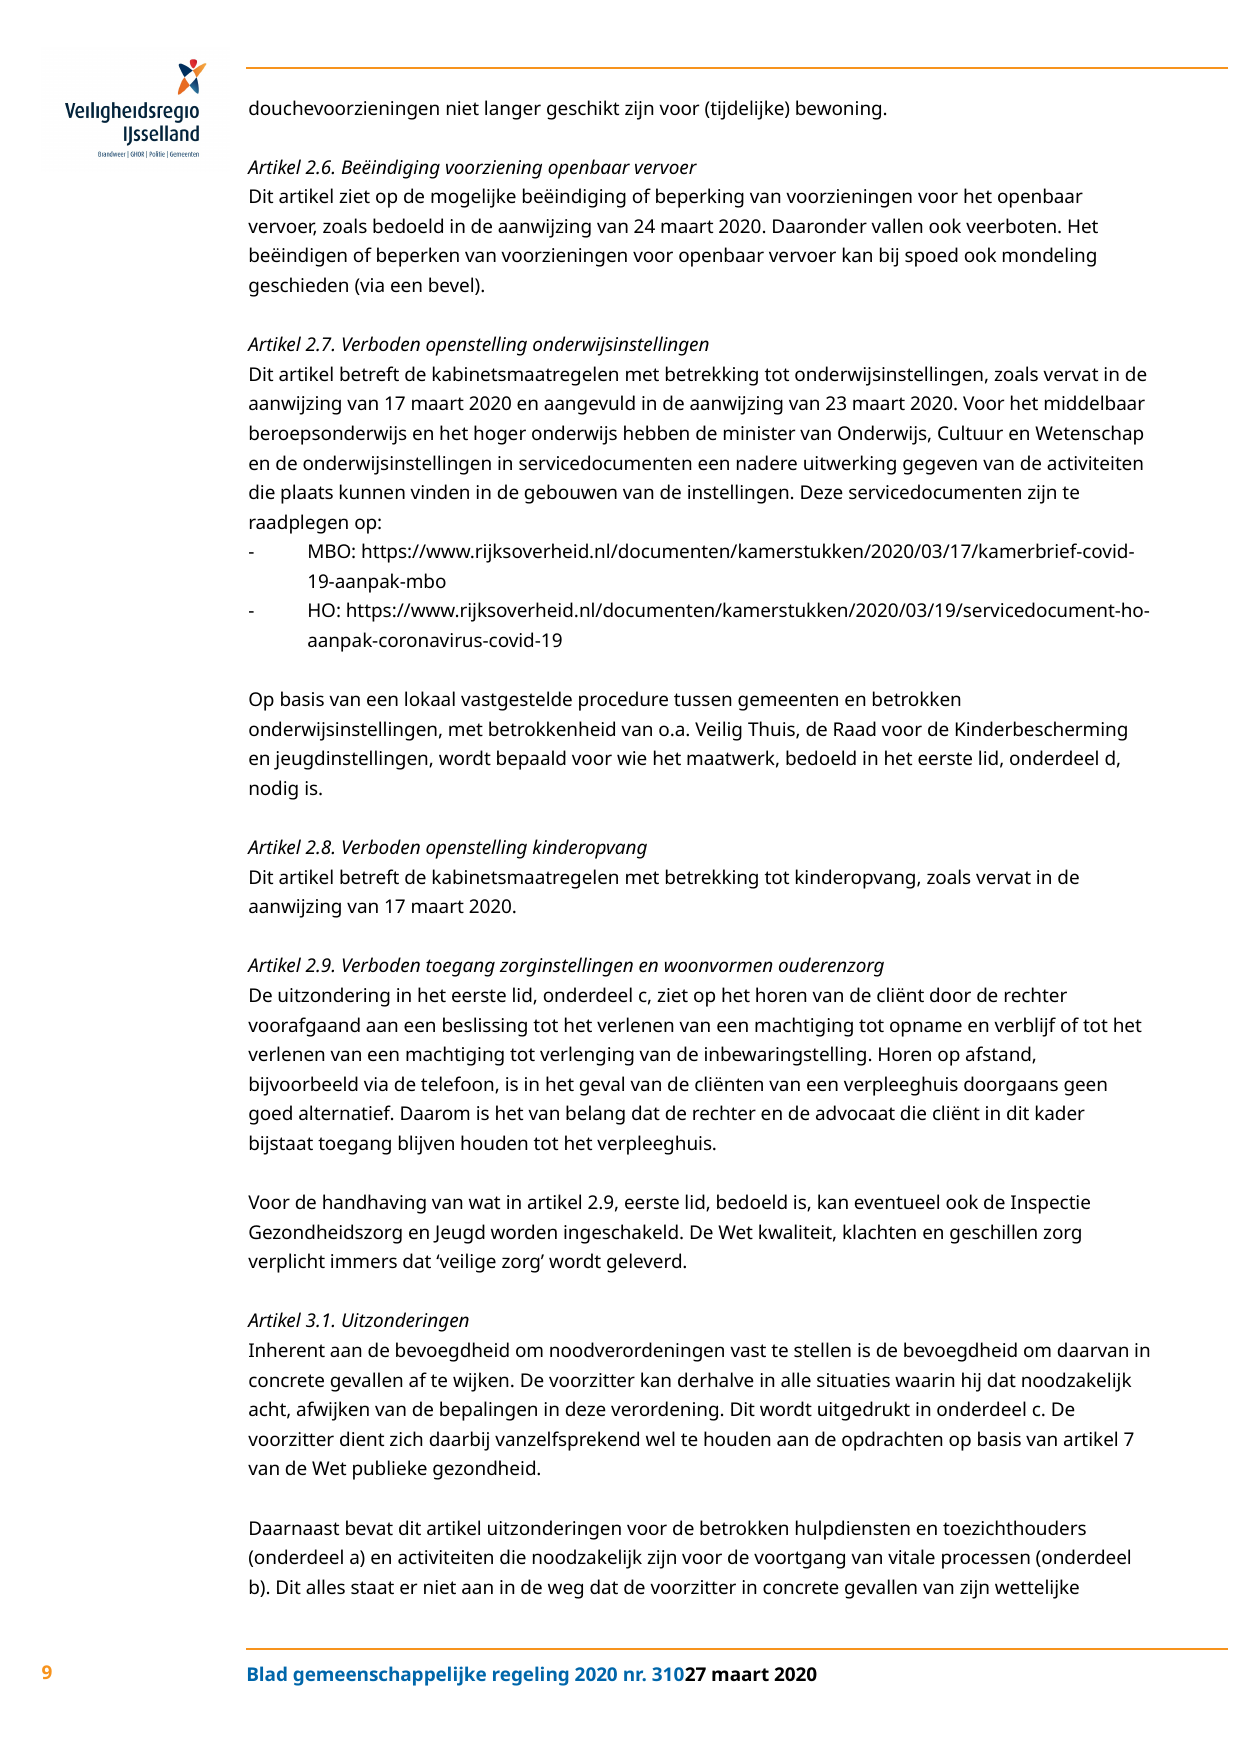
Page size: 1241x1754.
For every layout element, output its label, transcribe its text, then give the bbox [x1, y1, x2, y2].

text Inherent aan de bevoegdheid om noodverordeningen vast te stellen is de bevoegdheid om daarvan in concrete gevallen af te wijken. De voorzitter kan derhalve in alle situaties waarin hij dat noodzakelijk acht, afwijken van de bepalingen in deze verordening. Dit wordt uitgedrukt in onderdeel c. De voorzitter dient zich daarbij vanzelfsprekend wel te houden aan de opdrachten op basis van artikel 7 van de Wet publieke gezondheid. [248, 1337, 1152, 1481]
text Daarnaast bevat dit artikel uitzonderingen voor de betrokken hulpdiensten en toezichthouders (onderdeel a) en activiteiten die noodzakelijk zijn voor de voortgang van vitale processen (onderdeel b). Dit alles staat er niet aan in de weg dat de voorzitter in concrete gevallen van zijn wettelijke [248, 1515, 1152, 1600]
text Artikel 3.1. Uitzonderingen [248, 1308, 1152, 1333]
text Artikel 2.6. Beëindiging voorziening openbaar vervoer [248, 154, 1152, 180]
text Artikel 2.8. Verboden openstelling kinderopvang [248, 834, 1152, 860]
text Op basis van een lokaal vastgestelde procedure tussen gemeenten en betrokken onderwijsinstellingen, met betrokkenheid van o.a. Veilig Thuis, de Raad voor de Kinderbescherming en jeugdinstellingen, wordt bepaald voor wie het maatwerk, bedoeld in het eerste lid, onderdeel d, nodig is. [248, 686, 1152, 801]
text Dit artikel betreft de kabinetsmaatregelen met betrekking tot onderwijsinstellingen, zoals vervat in de aanwijzing van 17 maart 2020 en aangevuld in de aanwijzing van 23 maart 2020. Voor het middelbaar beroepsonderwijs en het hoger onderwijs hebben de minister van Onderwijs, Cultuur en Wetenschap en de onderwijsinstellingen in servicedocumenten een nadere uitwerking gegeven van de activiteiten die plaats kunnen vinden in de gebouwen van de instellingen. Deze servicedocumenten zijn te raadplegen op: [248, 361, 1152, 535]
text Dit artikel ziet op de mogelijke beëindiging of beperking van voorzieningen voor het openbaar vervoer, zoals bedoeld in de aanwijzing van 24 maart 2020. Daaronder vallen ook veerboten. Het beëindigen of beperken van voorzieningen voor openbaar vervoer kan bij spoed ook mondeling geschieden (via een bevel). [248, 183, 1152, 298]
picture [41, 47, 231, 172]
text Artikel 2.7. Verboden openstelling onderwijsinstellingen [248, 331, 1152, 357]
text Artikel 2.9. Verboden toegang zorginstellingen en woonvormen ouderenzorg [248, 953, 1152, 978]
list MBO: https://www.rijksoverheid.nl/documenten/kamerstukken/2020/03/17/kamerbrief-covid-19-aanpak-mbo [248, 538, 1152, 594]
text Voor de handhaving van wat in artikel 2.9, eerste lid, bedoeld is, kan eventueel ook de Inspectie Gezondheidszorg en Jeugd worden ingeschakeld. De Wet kwaliteit, klachten en geschillen zorg verplicht immers dat ‘veilige zorg’ wordt geleverd. [248, 1189, 1152, 1274]
list HO: https://www.rijksoverheid.nl/documenten/kamerstukken/2020/03/19/servicedocument-ho-aanpak-coronavirus-covid-19 [248, 598, 1152, 653]
text Dit artikel betreft de kabinetsmaatregelen met betrekking tot kinderopvang, zoals vervat in de aanwijzing van 17 maart 2020. [248, 864, 1152, 919]
text douchevoorzieningen niet langer geschikt zijn voor (tijdelijke) bewoning. [248, 95, 1152, 121]
text De uitzondering in het eerste lid, onderdeel c, ziet op het horen van de cliënt door de rechter voorafgaand aan een beslissing tot het verlenen van een machtiging tot opname en verblijf of tot het verlenen van een machtiging tot verlenging van de inbewaringstelling. Horen op afstand, bijvoorbeeld via de telefoon, is in het geval van de cliënten van een verpleeghuis doorgaans geen goed alternatief. Daarom is het van belang dat de rechter en de advocaat die cliënt in dit kader bijstaat toegang blijven houden tot het verpleeghuis. [248, 982, 1152, 1156]
